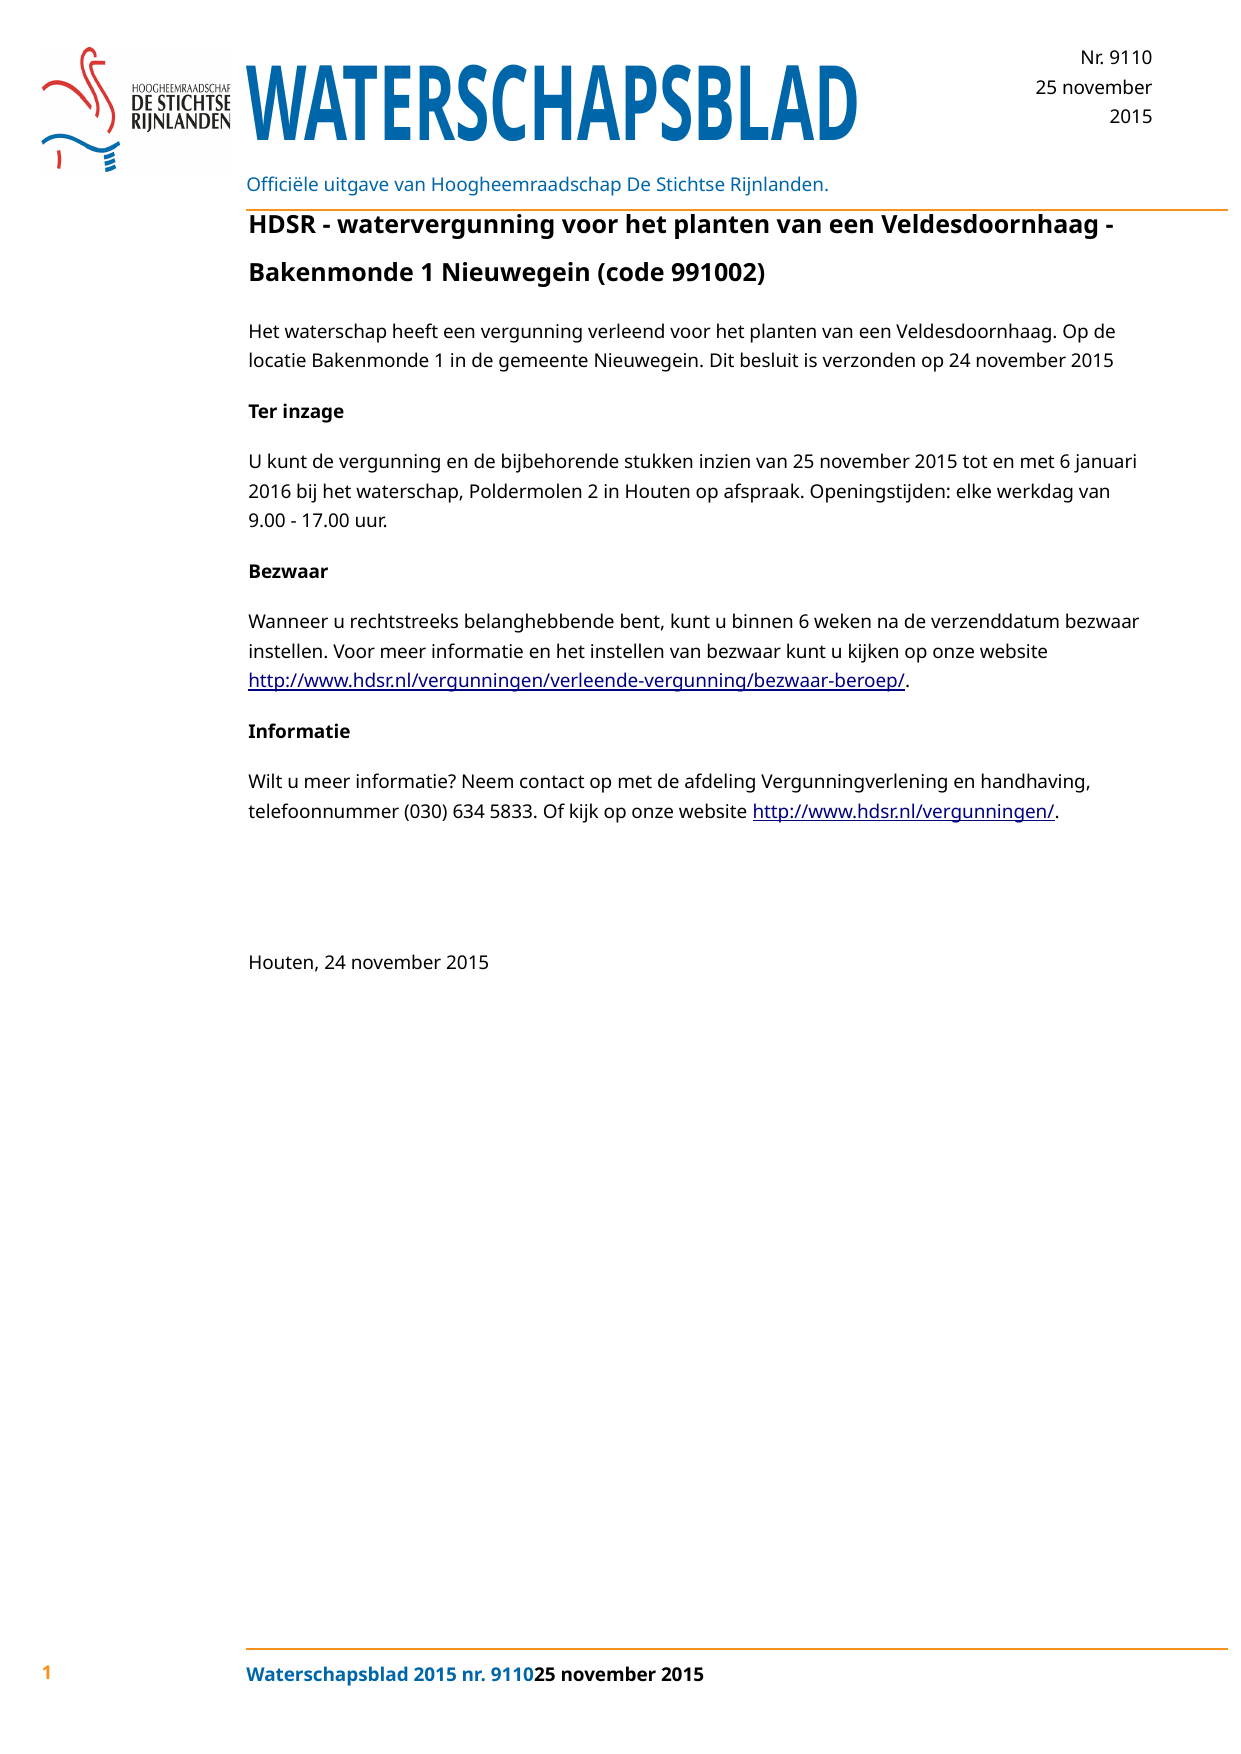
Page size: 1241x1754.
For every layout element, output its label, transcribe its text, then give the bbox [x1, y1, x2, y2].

text Wilt u meer informatie? Neem contact op met de afdeling Vergunningverlening en handhaving, telefoonnummer (030) 634 5833. Of kijk op onze website http://www.hdsr.nl/vergunningen/. [248, 768, 1152, 824]
text Wanneer u rechtstreeks belanghebbende bent, kunt u binnen 6 weken na de verzenddatum bezwaar instellen. Voor meer informatie en het instellen van bezwaar kunt u kijken op onze website http://www.hdsr.nl/vergunningen/verleende-vergunning/bezwaar-beroep/. [248, 608, 1152, 693]
text Ter inzage [248, 398, 1152, 424]
text U kunt de vergunning en de bijbehorende stukken inzien van 25 november 2015 tot en met 6 januari 2016 bij het waterschap, Poldermolen 2 in Houten op afspraak. Openingstijden: elke werkdag van 9.00 - 17.00 uur. [248, 448, 1152, 533]
text Bezwaar [248, 558, 1152, 584]
text Houten, 24 november 2015 [248, 949, 1152, 975]
picture [41, 47, 231, 172]
text HDSR - watervergunning voor het planten van een Veldesdoornhaag - Bakenmonde 1 Nieuwegein (code 991002) [248, 211, 1152, 288]
text Het waterschap heeft een vergunning verleend voor het planten van een Veldesdoornhaag. Op de locatie Bakenmonde 1 in de gemeente Nieuwegein. Dit besluit is verzonden op 24 november 2015 [248, 318, 1152, 373]
text Informatie [248, 718, 1152, 744]
